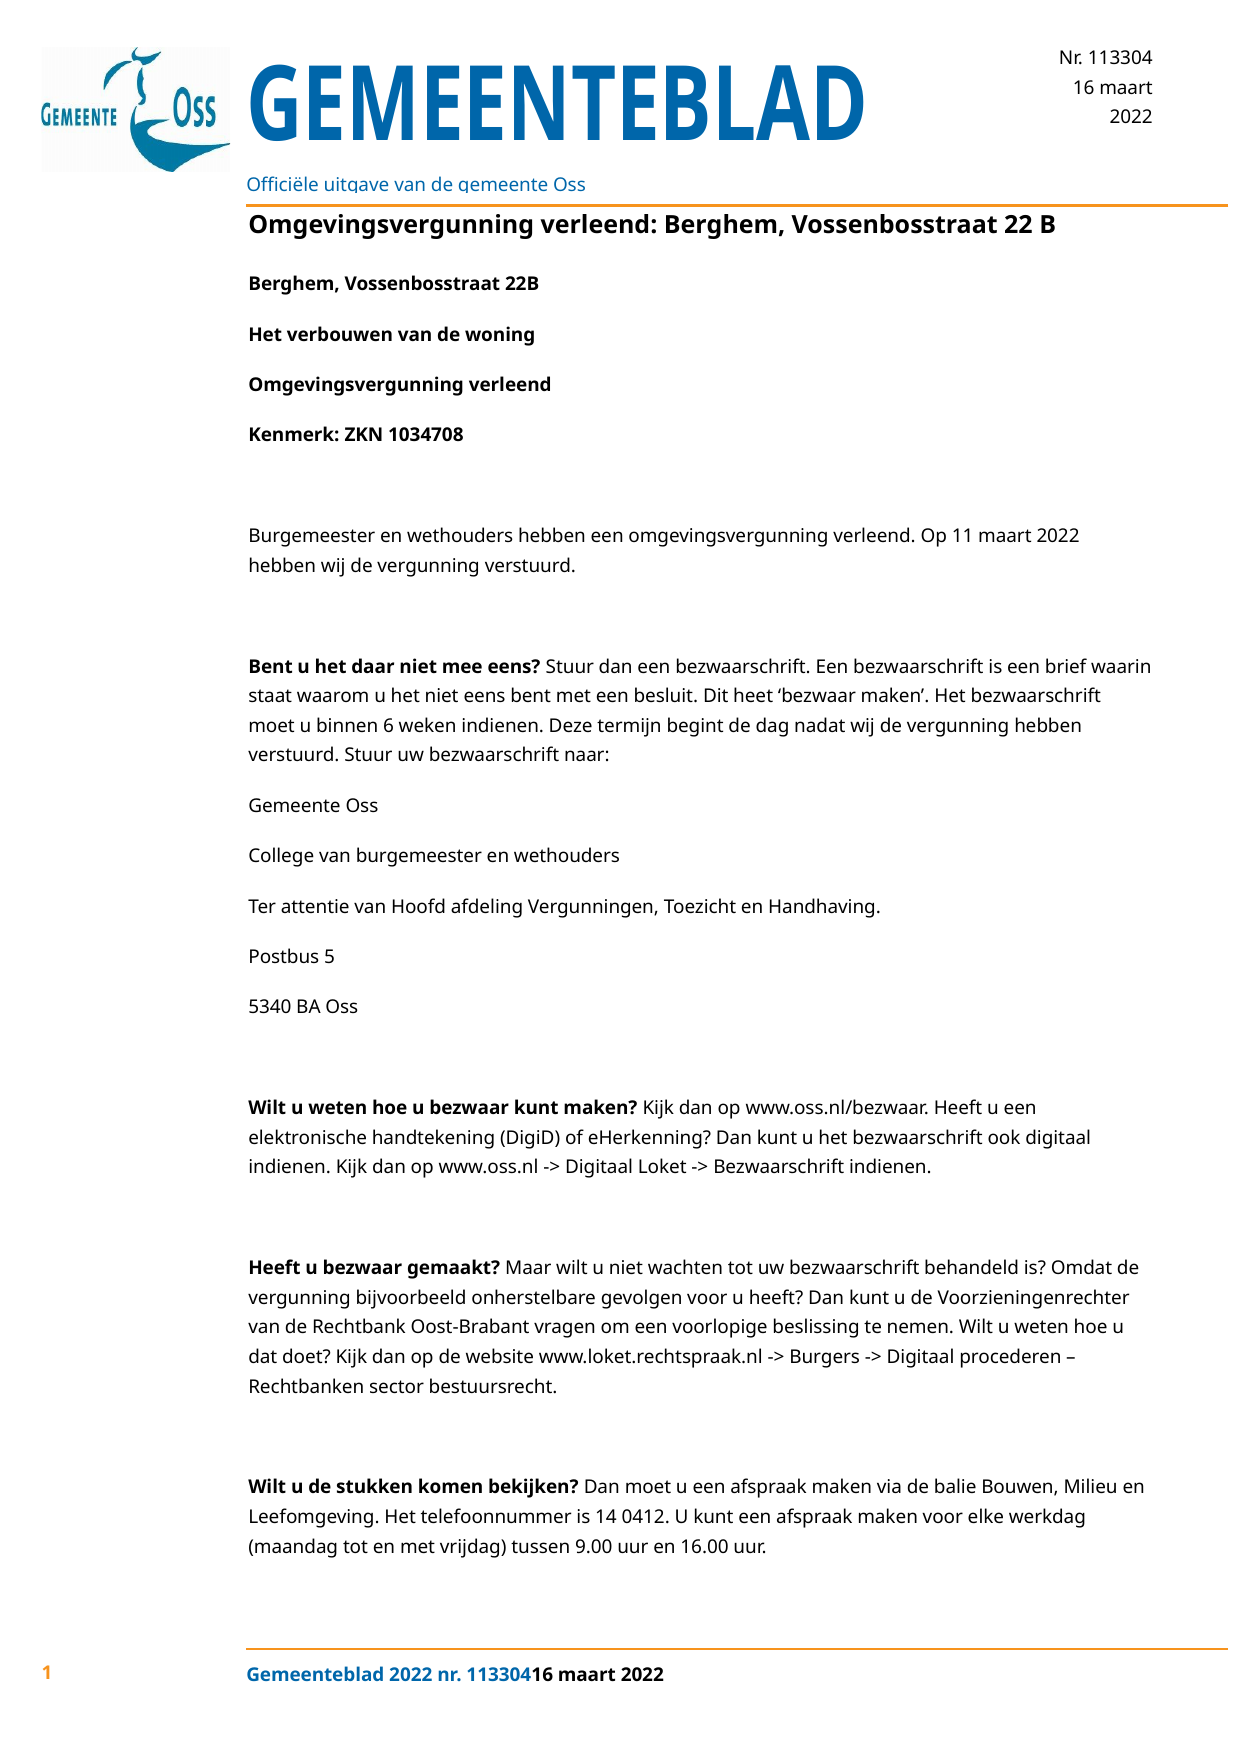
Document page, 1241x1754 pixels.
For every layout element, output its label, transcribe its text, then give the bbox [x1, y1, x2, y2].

text Heeft u bezwaar gemaakt? Maar wilt u niet wachten tot uw bezwaarschrift behandeld is? Omdat de vergunning bijvoorbeeld onherstelbare gevolgen voor u heeft? Dan kunt u de Voorzieningenrechter van de Rechtbank Oost-Brabant vragen om een voorlopige beslissing te nemen. Wilt u weten hoe u dat doet? Kijk dan op de website www.loket.rechtspraak.nl -> Burgers -> Digitaal procederen – Rechtbanken sector bestuursrecht. [248, 1254, 1152, 1398]
text Postbus 5 [248, 943, 1152, 969]
text 5340 BA Oss [248, 994, 1152, 1019]
text Het verbouwen van de woning [248, 321, 1152, 346]
text Gemeente Oss [248, 792, 1152, 818]
text Bent u het daar niet mee eens? Stuur dan een bezwaarschrift. Een bezwaarschrift is een brief waarin staat waarom u het niet eens bent met een besluit. Dit heet ‘bezwaar maken’. Het bezwaarschrift moet u binnen 6 weken indienen. Deze termijn begint de dag nadat wij de vergunning hebben verstuurd. Stuur uw bezwaarschrift naar: [248, 653, 1152, 767]
picture [41, 47, 231, 172]
text College van burgemeester en wethouders [248, 842, 1152, 868]
text Kenmerk: ZKN 1034708 [248, 422, 1152, 447]
text Berghem, Vossenbosstraat 22B [248, 270, 1152, 296]
text Omgevingsvergunning verleend: Berghem, Vossenbosstraat 22 B [248, 207, 1152, 241]
text Omgevingsvergunning verleend [248, 371, 1152, 397]
text Wilt u de stukken komen bekijken? Dan moet u een afspraak maken via de balie Bouwen, Milieu en Leefomgeving. Het telefoonnummer is 14 0412. U kunt een afspraak maken voor elke werkdag (maandag tot en met vrijdag) tussen 9.00 uur en 16.00 uur. [248, 1474, 1152, 1558]
text Wilt u weten hoe u bezwaar kunt maken? Kijk dan op www.oss.nl/bezwaar. Heeft u een elektronische handtekening (DigiD) of eHerkenning? Dan kunt u het bezwaarschrift ook digitaal indienen. Kijk dan op www.oss.nl -> Digitaal Loket -> Bezwaarschrift indienen. [248, 1094, 1152, 1179]
text Ter attentie van Hoofd afdeling Vergunningen, Toezicht en Handhaving. [248, 893, 1152, 918]
text Burgemeester en wethouders hebben een omgevingsvergunning verleend. Op 11 maart 2022 hebben wij de vergunning verstuurd. [248, 522, 1152, 578]
